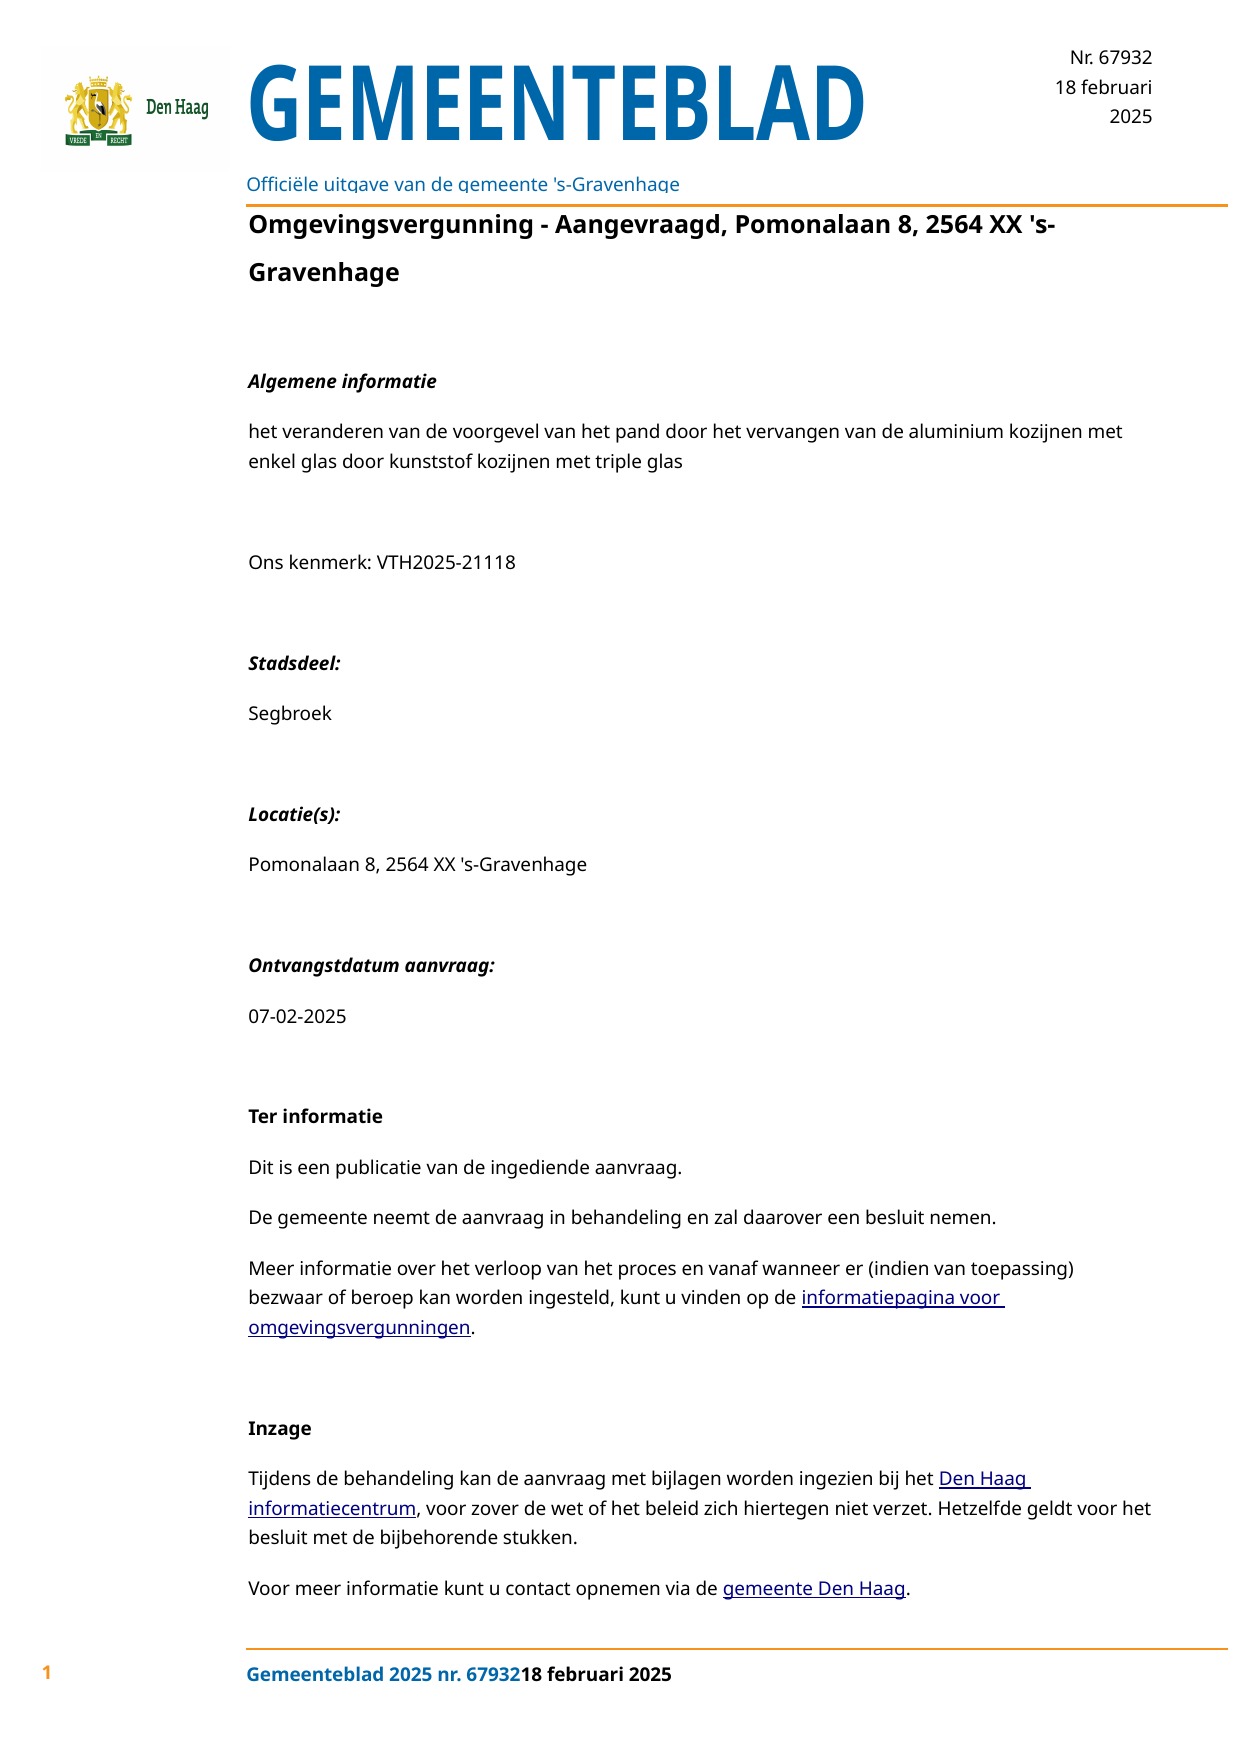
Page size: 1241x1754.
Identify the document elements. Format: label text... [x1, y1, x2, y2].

text De gemeente neemt de aanvraag in behandeling en zal daarover een besluit nemen. [248, 1204, 1152, 1230]
text Segbroek [248, 700, 1152, 726]
text Ontvangstdatum aanvraag: [248, 952, 1152, 978]
text Dit is een publicatie van de ingediende aanvraag. [248, 1154, 1152, 1180]
text 07-02-2025 [248, 1003, 1152, 1029]
text Pomonalaan 8, 2564 XX 's-Gravenhage [248, 852, 1152, 877]
text het veranderen van de voorgevel van het pand door het vervangen van de aluminium kozijnen met enkel glas door kunststof kozijnen met triple glas [248, 419, 1152, 474]
picture [41, 47, 231, 172]
text Meer informatie over het verloop van het proces en vanaf wanneer er (indien van toepassing) bezwaar of beroep kan worden ingesteld, kunt u vinden op de informatiepagina voor omgevingsvergunningen. [248, 1255, 1152, 1340]
text Tijdens de behandeling kan de aanvraag met bijlagen worden ingezien bij het Den Haag informatiecentrum, voor zover de wet of het beleid zich hiertegen niet verzet. Hetzelfde geldt voor het besluit met de bijbehorende stukken. [248, 1465, 1152, 1550]
text Inzage [248, 1415, 1152, 1441]
text Omgevingsvergunning - Aangevraagd, Pomonalaan 8, 2564 XX 's-Gravenhage [248, 207, 1152, 288]
text Ons kenmerk: VTH2025-21118 [248, 549, 1152, 575]
text Voor meer informatie kunt u contact opnemen via de gemeente Den Haag. [248, 1575, 1152, 1601]
text Algemene informatie [248, 368, 1152, 394]
text Stadsdeel: [248, 650, 1152, 676]
text Ter informatie [248, 1104, 1152, 1129]
text Locatie(s): [248, 801, 1152, 827]
